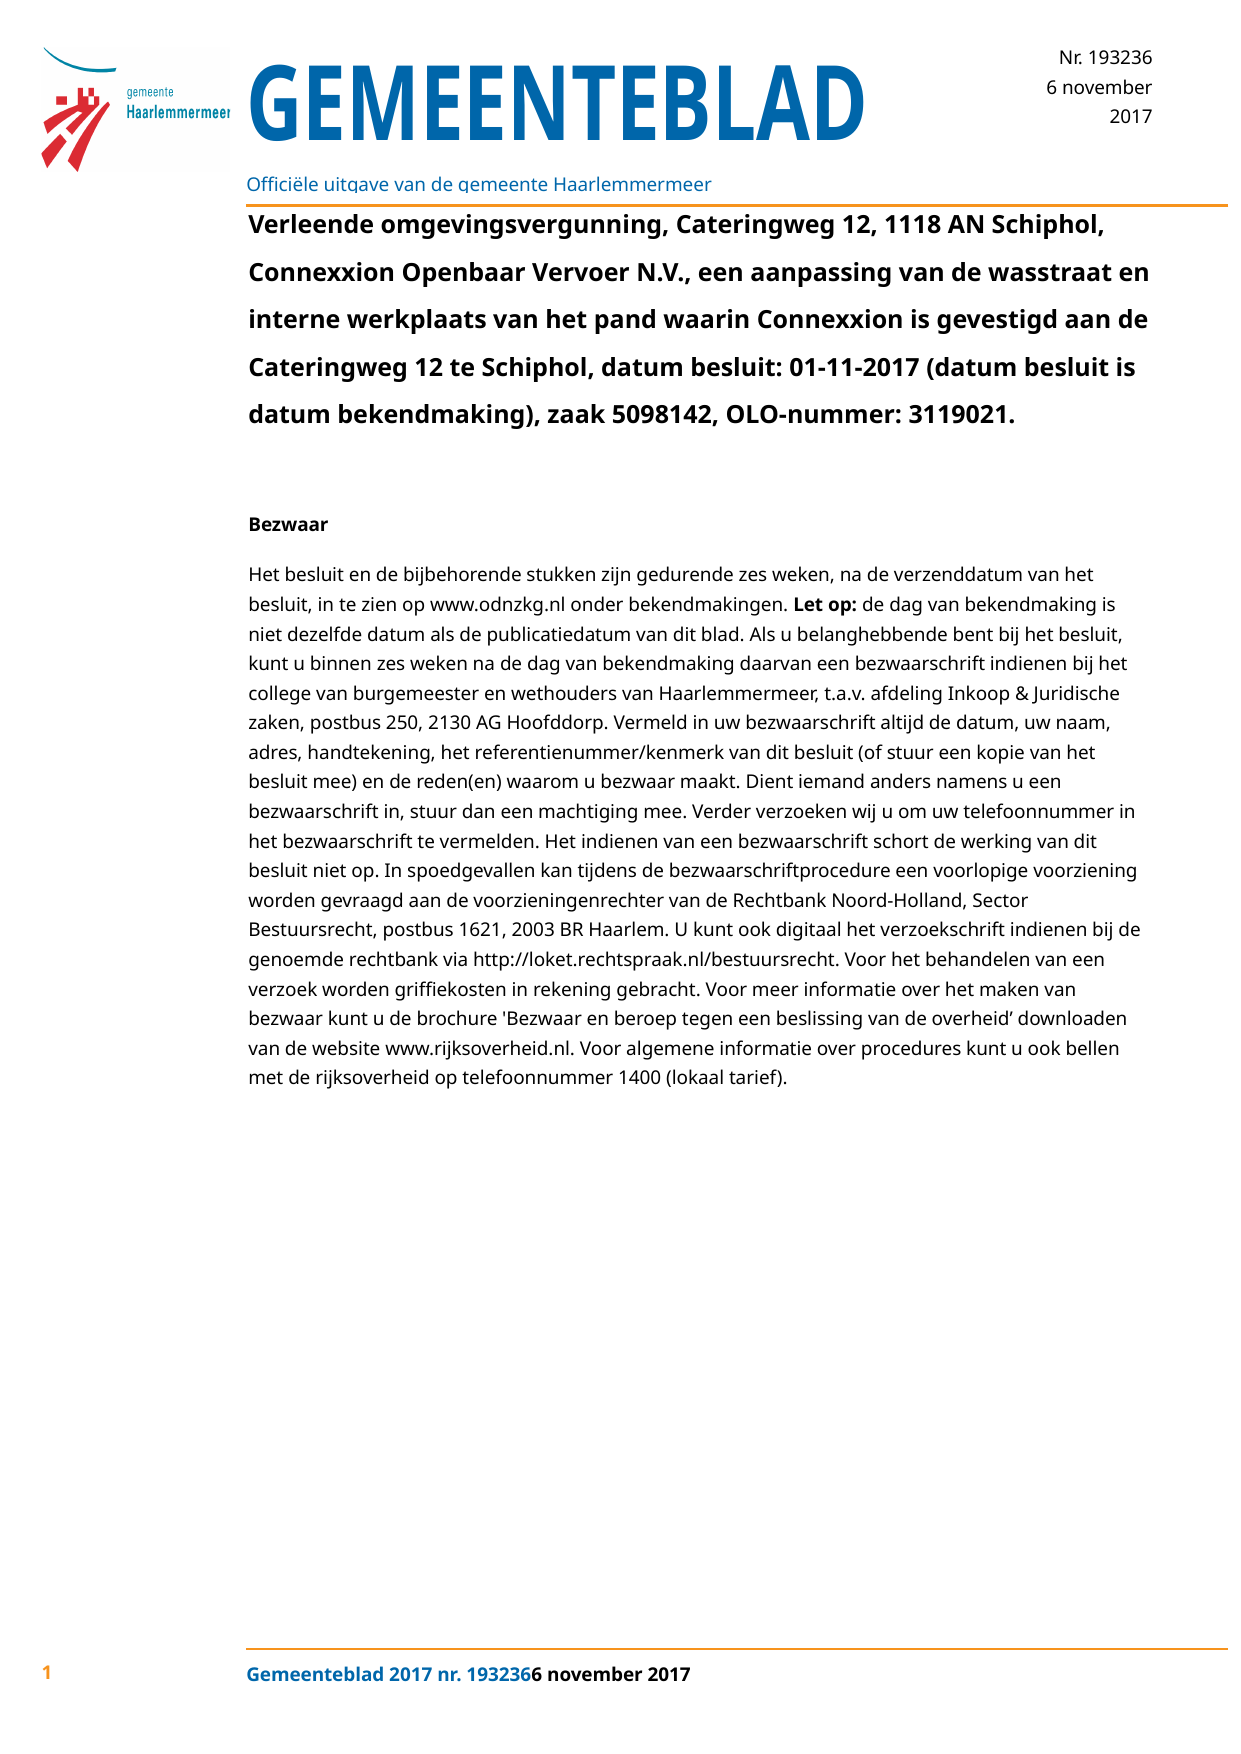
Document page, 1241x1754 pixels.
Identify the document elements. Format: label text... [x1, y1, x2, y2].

picture [41, 47, 231, 172]
text Verleende omgevingsvergunning, Cateringweg 12, 1118 AN Schiphol, Connexxion Openbaar Vervoer N.V., een aanpassing van de wasstraat en interne werkplaats van het pand waarin Connexxion is gevestigd aan de Cateringweg 12 te Schiphol, datum besluit: 01-11-2017 (datum besluit is datum bekendmaking), zaak 5098142, OLO-nummer: 3119021. [248, 207, 1152, 431]
text Het besluit en de bijbehorende stukken zijn gedurende zes weken, na de verzenddatum van het besluit, in te zien op www.odnzkg.nl onder bekendmakingen. Let op: de dag van bekendmaking is niet dezelfde datum als de publicatiedatum van dit blad. Als u belanghebbende bent bij het besluit, kunt u binnen zes weken na de dag van bekendmaking daarvan een bezwaarschrift indienen bij het college van burgemeester en wethouders van Haarlemmermeer, t.a.v. afdeling Inkoop & Juridische zaken, postbus 250, 2130 AG Hoofddorp. Vermeld in uw bezwaarschrift altijd de datum, uw naam, adres, handtekening, het referentienummer/kenmerk van dit besluit (of stuur een kopie van het besluit mee) en de reden(en) waarom u bezwaar maakt. Dient iemand anders namens u een bezwaarschrift in, stuur dan een machtiging mee. Verder verzoeken wij u om uw telefoonnummer in het bezwaarschrift te vermelden. Het indienen van een bezwaarschrift schort de werking van dit besluit niet op. In spoedgevallen kan tijdens de bezwaarschriftprocedure een voorlopige voorziening worden gevraagd aan de voorzieningenrechter van de Rechtbank Noord-Holland, Sector Bestuursrecht, postbus 1621, 2003 BR Haarlem. U kunt ook digitaal het verzoekschrift indienen bij de genoemde rechtbank via http://loket.rechtspraak.nl/bestuursrecht. Voor het behandelen van een verzoek worden griffiekosten in rekening gebracht. Voor meer informatie over het maken van bezwaar kunt u de brochure 'Bezwaar en beroep tegen een beslissing van de overheid’ downloaden van de website www.rijksoverheid.nl. Voor algemene informatie over procedures kunt u ook bellen met de rijksoverheid op telefoonnummer 1400 (lokaal tarief). [248, 562, 1152, 1090]
text Bezwaar [248, 511, 1152, 537]
